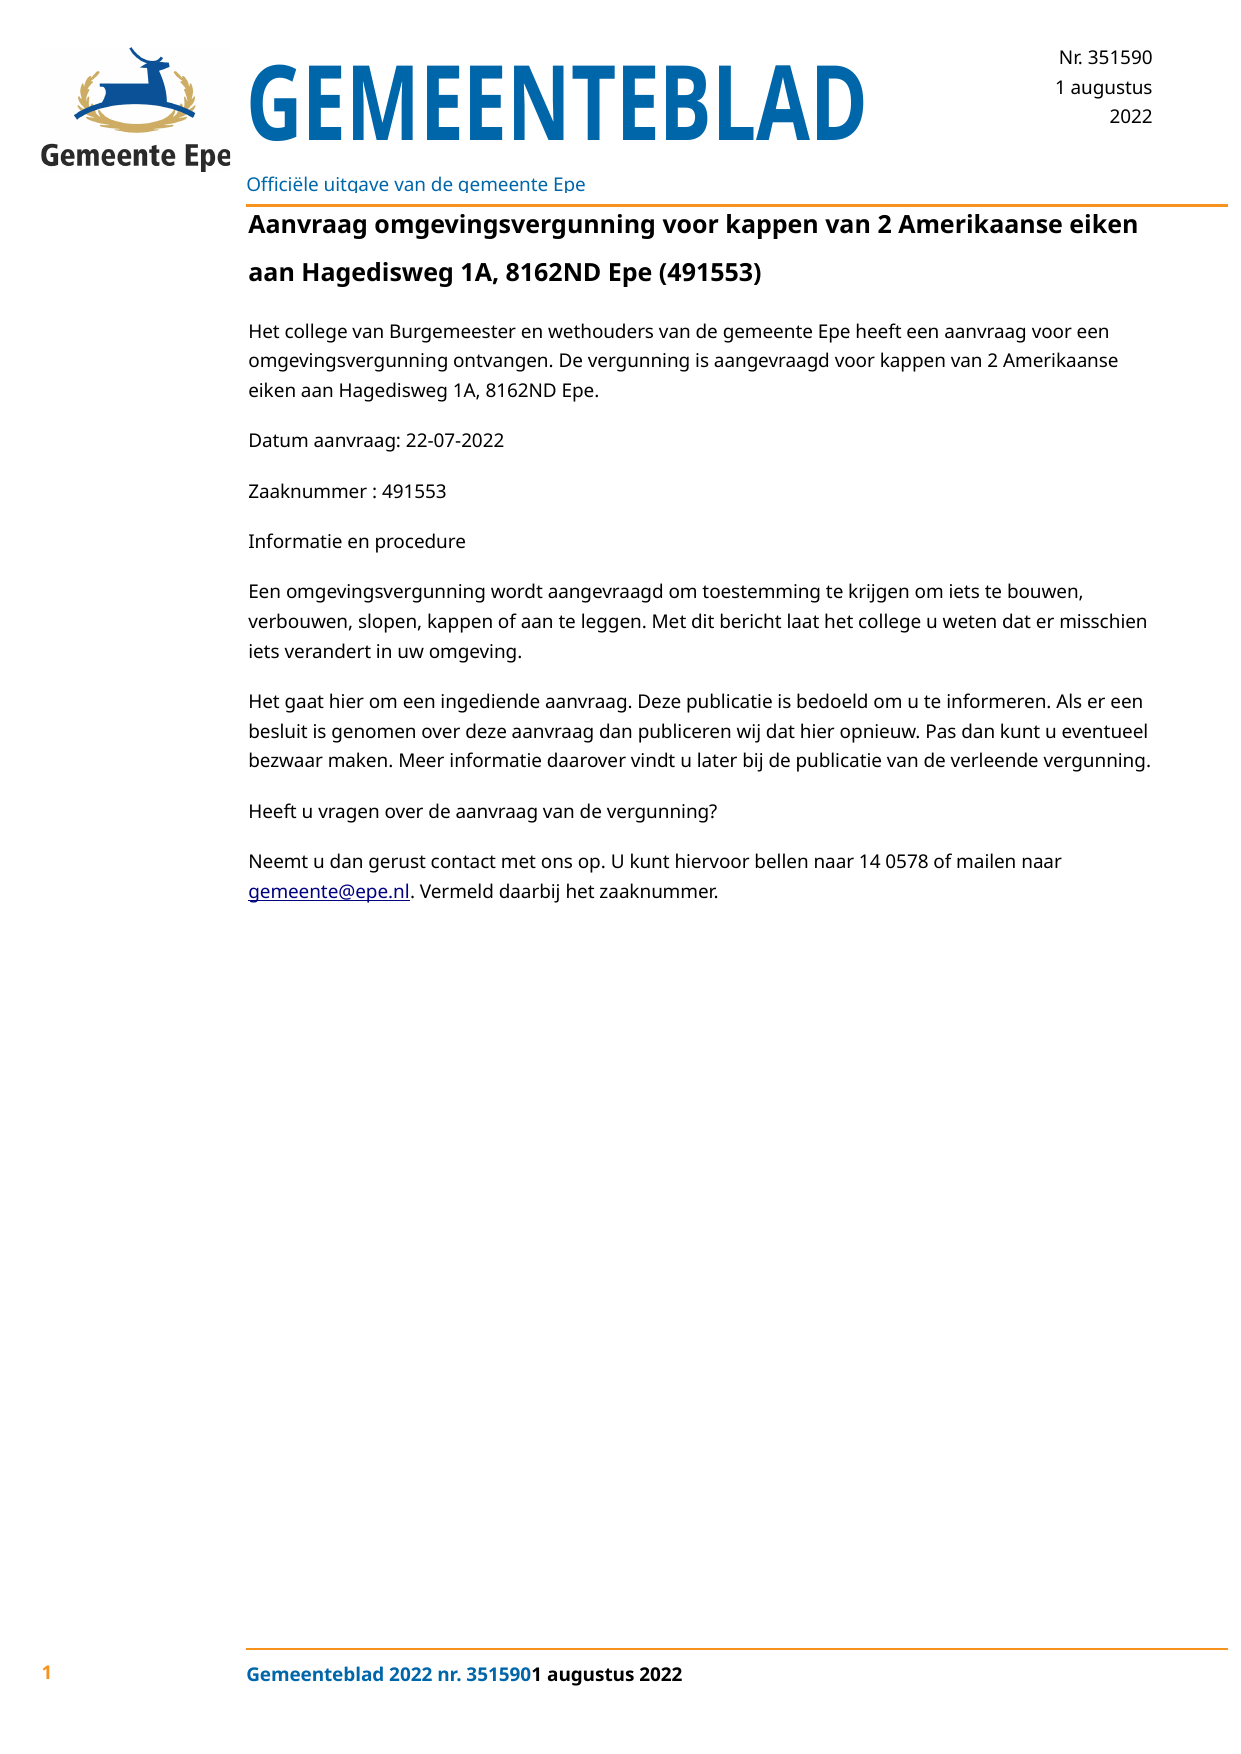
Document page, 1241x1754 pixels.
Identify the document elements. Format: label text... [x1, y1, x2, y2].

text Aanvraag omgevingsvergunning voor kappen van 2 Amerikaanse eiken aan Hagedisweg 1A, 8162ND Epe (491553) [248, 207, 1152, 288]
text Neemt u dan gerust contact met ons op. U kunt hiervoor bellen naar 14 0578 of mailen naar gemeente@epe.nl. Vermeld daarbij het zaaknummer. [248, 848, 1152, 904]
text Zaaknummer : 491553 [248, 478, 1152, 504]
text Het college van Burgemeester en wethouders van de gemeente Epe heeft een aanvraag voor een omgevingsvergunning ontvangen. De vergunning is aangevraagd voor kappen van 2 Amerikaanse eiken aan Hagedisweg 1A, 8162ND Epe. [248, 318, 1152, 403]
text Het gaat hier om een ingediende aanvraag. Deze publicatie is bedoeld om u te informeren. Als er een besluit is genomen over deze aanvraag dan publiceren wij dat hier opnieuw. Pas dan kunt u eventueel bezwaar maken. Meer informatie daarover vindt u later bij de publicatie van de verleende vergunning. [248, 688, 1152, 773]
text Een omgevingsvergunning wordt aangevraagd om toestemming te krijgen om iets te bouwen, verbouwen, slopen, kappen of aan te leggen. Met dit bericht laat het college u weten dat er misschien iets verandert in uw omgeving. [248, 579, 1152, 664]
text Informatie en procedure [248, 528, 1152, 554]
picture [41, 47, 231, 172]
text Heeft u vragen over de aanvraag van de vergunning? [248, 798, 1152, 824]
text Datum aanvraag: 22-07-2022 [248, 427, 1152, 453]
